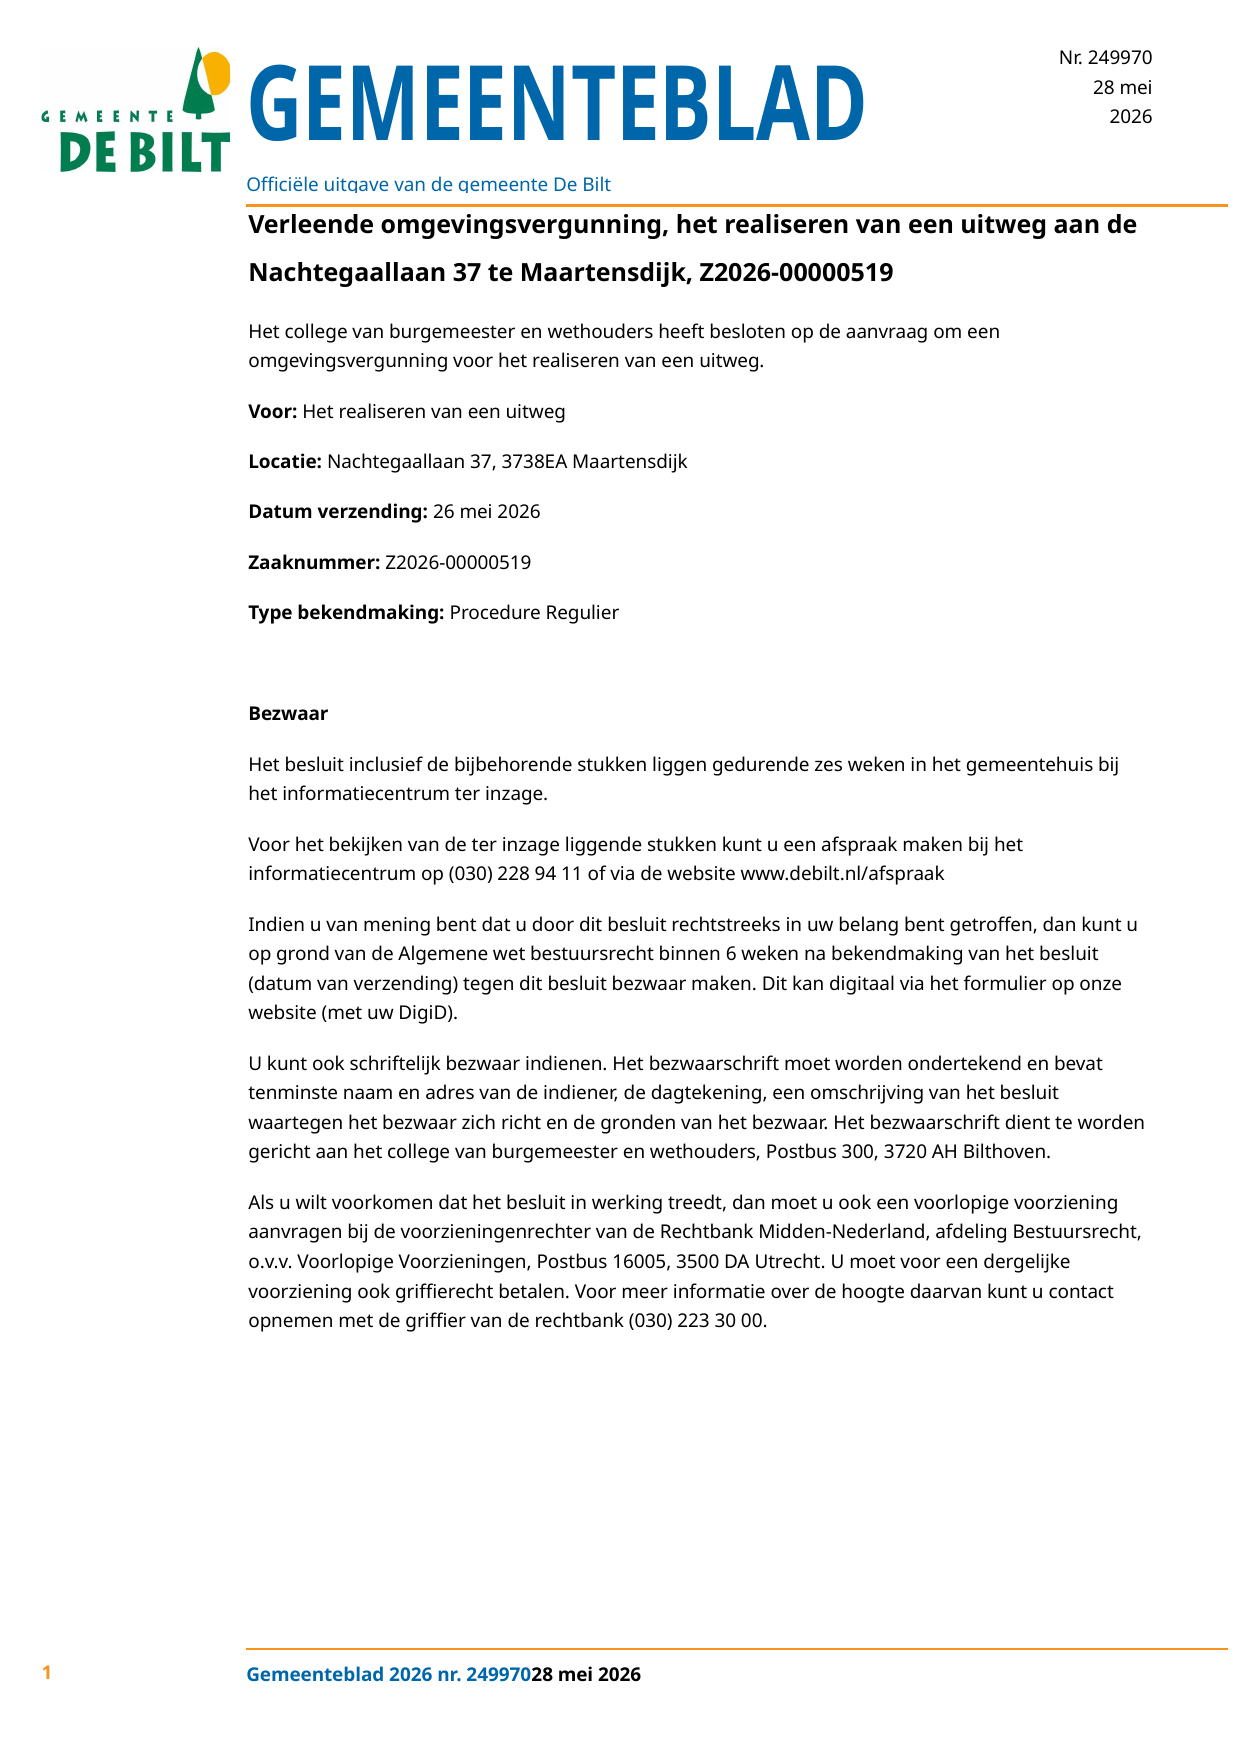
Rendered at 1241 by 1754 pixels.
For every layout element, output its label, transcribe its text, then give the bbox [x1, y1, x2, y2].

text Het besluit inclusief de bijbehorende stukken liggen gedurende zes weken in het gemeentehuis bij het informatiecentrum ter inzage. [248, 751, 1152, 806]
text Zaaknummer: Z2026-00000519 [248, 549, 1152, 575]
text Voor: Het realiseren van een uitweg [248, 398, 1152, 424]
text Datum verzending: 26 mei 2026 [248, 499, 1152, 524]
text U kunt ook schriftelijk bezwaar indienen. Het bezwaarschrift moet worden ondertekend en bevat tenminste naam en adres van de indiener, de dagtekening, een omschrijving van het besluit waartegen het bezwaar zich richt en de gronden van het bezwaar. Het bezwaarschrift dient te worden gericht aan het college van burgemeester en wethouders, Postbus 300, 3720 AH Bilthoven. [248, 1050, 1152, 1164]
text Type bekendmaking: Procedure Regulier [248, 599, 1152, 625]
text Locatie: Nachtegaallaan 37, 3738EA Maartensdijk [248, 448, 1152, 474]
text Bezwaar [248, 700, 1152, 726]
text Als u wilt voorkomen dat het besluit in werking treedt, dan moet u ook een voorlopige voorziening aanvragen bij de voorzieningenrechter van de Rechtbank Midden-Nederland, afdeling Bestuursrecht, o.v.v. Voorlopige Voorzieningen, Postbus 16005, 3500 DA Utrecht. U moet voor een dergelijke voorziening ook griffierecht betalen. Voor meer informatie over de hoogte daarvan kunt u contact opnemen met de griffier van de rechtbank (030) 223 30 00. [248, 1189, 1152, 1333]
text Het college van burgemeester en wethouders heeft besloten op de aanvraag om een omgevingsvergunning voor het realiseren van een uitweg. [248, 318, 1152, 373]
text Verleende omgevingsvergunning, het realiseren van een uitweg aan de Nachtegaallaan 37 te Maartensdijk, Z2026-00000519 [248, 207, 1152, 288]
text Indien u van mening bent dat u door dit besluit rechtstreeks in uw belang bent getroffen, dan kunt u op grond van de Algemene wet bestuursrecht binnen 6 weken na bekendmaking van het besluit (datum van verzending) tegen dit besluit bezwaar maken. Dit kan digitaal via het formulier op onze website (met uw DigiD). [248, 911, 1152, 1025]
text Voor het bekijken van de ter inzage liggende stukken kunt u een afspraak maken bij het informatiecentrum op (030) 228 94 11 of via de website www.debilt.nl/afspraak [248, 831, 1152, 886]
picture [41, 47, 231, 172]
